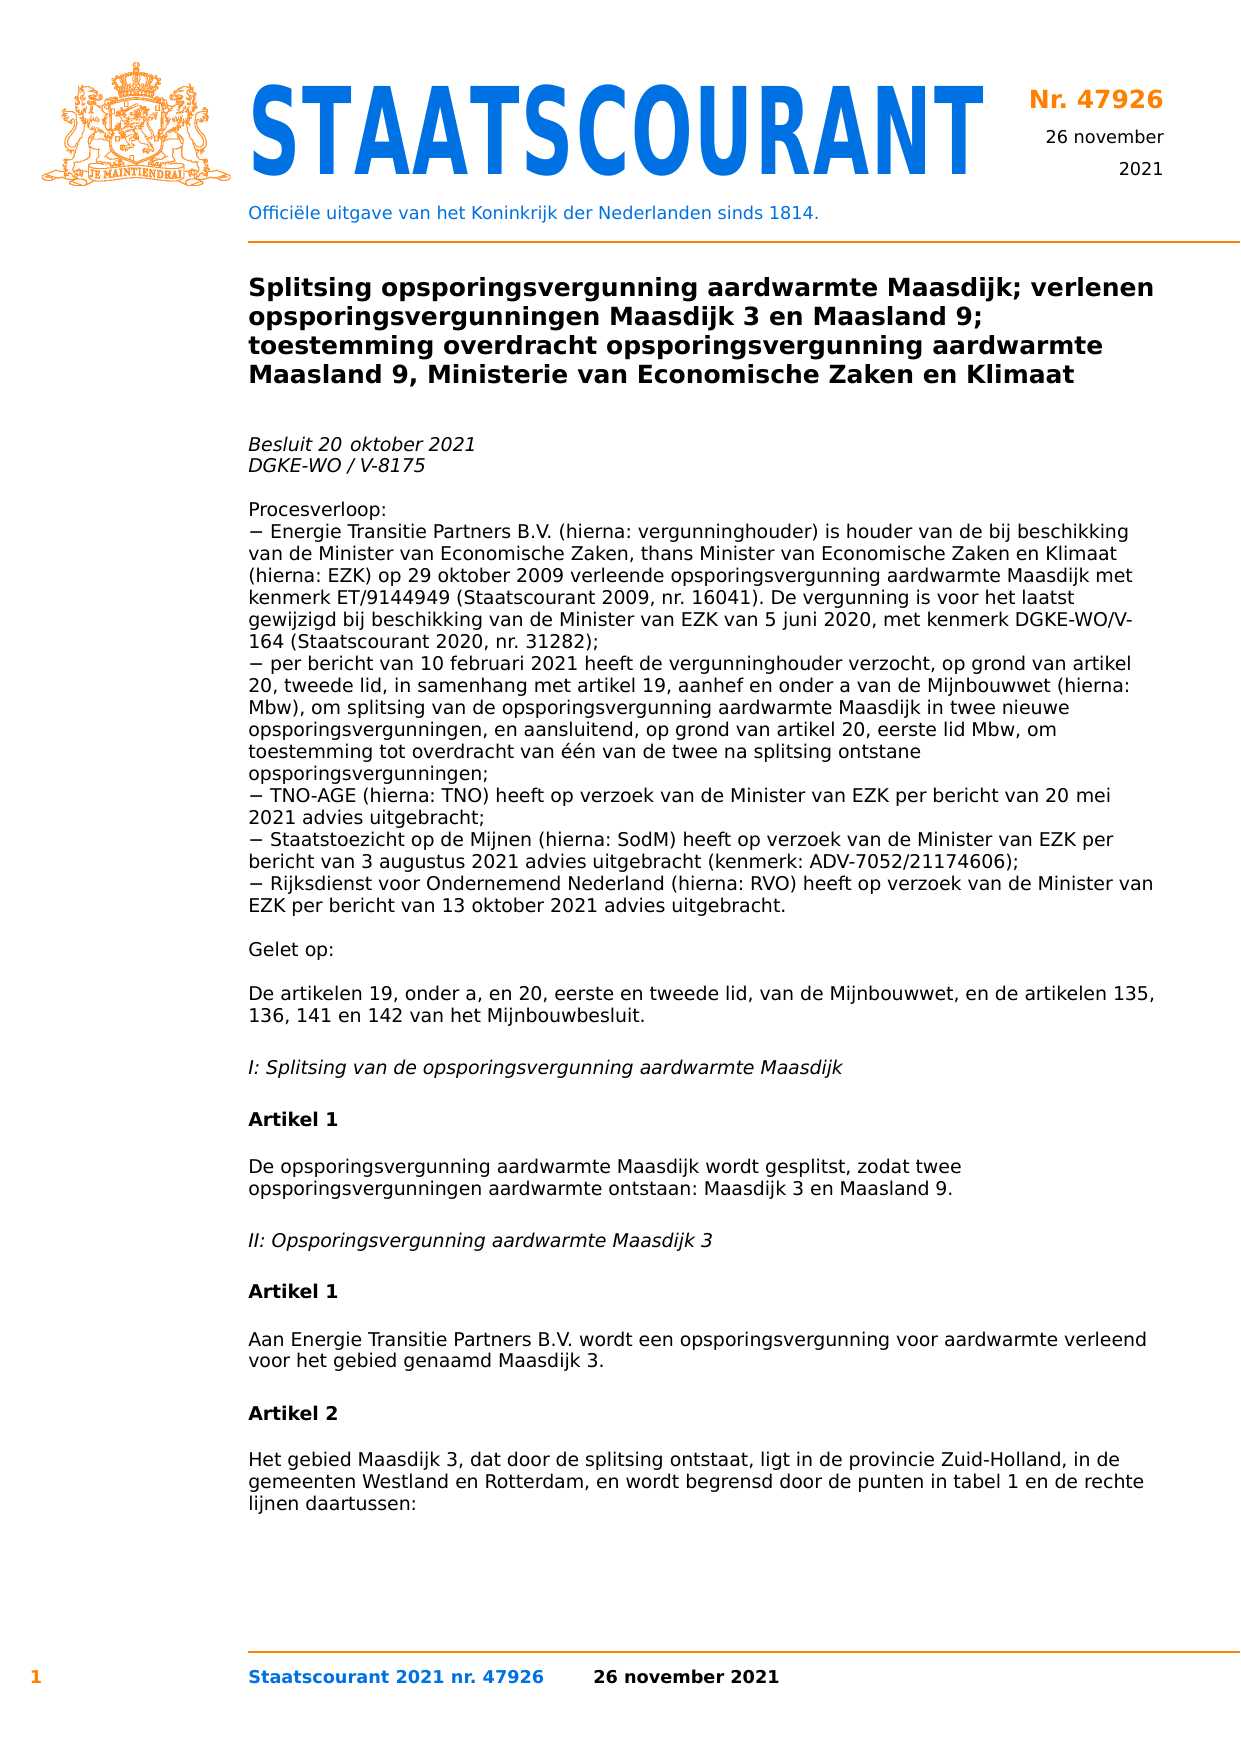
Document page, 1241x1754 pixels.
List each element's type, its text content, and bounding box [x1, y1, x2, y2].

subtitle I: Splitsing van de opsporingsvergunning aardwarmte Maasdijk [248, 1057, 1163, 1078]
text − TNO-AGE (hierna: TNO) heeft op verzoek van de Minister van EZK per bericht van 20 mei 2021 advies uitgebracht; [248, 785, 1163, 829]
text − Energie Transitie Partners B.V. (hierna: vergunninghouder) is houder van de bij beschikking van de Minister van Economische Zaken, thans Minister van Economische Zaken en Klimaat (hierna: EZK) op 29 oktober 2009 verleende opsporingsvergunning aardwarmte Maasdijk met kenmerk ET/9144949 (Staatscourant 2009, nr. 16041). De vergunning is voor het laatst gewijzigd bij beschikking van de Minister van EZK van 5 juni 2020, met kenmerk DGKE-WO/V-164 (Staatscourant 2020, nr. 31282); [248, 521, 1163, 653]
table_cell 26 november [998, 121, 1240, 153]
subtitle Artikel 1 [248, 1281, 1163, 1303]
text − Rijksdienst voor Ondernemend Nederland (hierna: RVO) heeft op verzoek van de Minister van EZK per bericht van 13 oktober 2021 advies uitgebracht. [248, 873, 1163, 917]
table_header Nr. 47926 [998, 62, 1240, 121]
subtitle Artikel 1 [248, 1108, 1163, 1131]
table_cell 2021 [998, 153, 1240, 203]
table_header [25, 62, 248, 241]
text Besluit 20 oktober 2021 [248, 433, 1163, 455]
subtitle Splitsing opsporingsvergunning aardwarmte Maasdijk; verlenen opsporingsvergunningen Maasdijk 3 en Maasland 9; toestemming overdracht opsporingsvergunning aardwarmte Maasland 9, Ministerie van Economische Zaken en Klimaat [248, 273, 1163, 390]
text DGKE-WO / V-8175 [248, 455, 1163, 477]
subtitle Artikel 2 [248, 1402, 1163, 1424]
table_header STAATSCOURANT [248, 62, 998, 203]
text Procesverloop: [248, 499, 1163, 521]
text De artikelen 19, onder a, en 20, eerste en tweede lid, van de Mijnbouwwet, en de artikelen 135, 136, 141 en 142 van het Mijnbouwbesluit. [248, 983, 1163, 1027]
text Gelet op: [248, 939, 1163, 961]
text − per bericht van 10 februari 2021 heeft de vergunninghouder verzocht, op grond van artikel 20, tweede lid, in samenhang met artikel 19, aanhef en onder a van de Mijnbouwwet (hierna: Mbw), om splitsing van de opsporingsvergunning aardwarmte Maasdijk in twee nieuwe opsporingsvergunningen, en aansluitend, op grond van artikel 20, eerste lid Mbw, om toestemming tot overdracht van één van de twee na splitsing ontstane opsporingsvergunningen; [248, 653, 1163, 785]
picture [41, 62, 231, 186]
text − Staatstoezicht op de Mijnen (hierna: SodM) heeft op verzoek van de Minister van EZK per bericht van 3 augustus 2021 advies uitgebracht (kenmerk: ADV-7052/21174606); [248, 829, 1163, 873]
text Aan Energie Transitie Partners B.V. wordt een opsporingsvergunning voor aardwarmte verleend voor het gebied genaamd Maasdijk 3. [248, 1328, 1163, 1372]
subtitle II: Opsporingsvergunning aardwarmte Maasdijk 3 [248, 1229, 1163, 1251]
table_cell Officiële uitgave van het Koninkrijk der Nederlanden sinds 1814. [248, 203, 1240, 241]
text Het gebied Maasdijk 3, dat door de splitsing ontstaat, ligt in de provincie Zuid-Holland, in de gemeenten Westland en Rotterdam, en wordt begrensd door de punten in tabel 1 en de rechte lijnen daartussen: [248, 1449, 1163, 1515]
text De opsporingsvergunning aardwarmte Maasdijk wordt gesplitst, zodat twee opsporingsvergunningen aardwarmte ontstaan: Maasdijk 3 en Maasland 9. [248, 1156, 1163, 1199]
